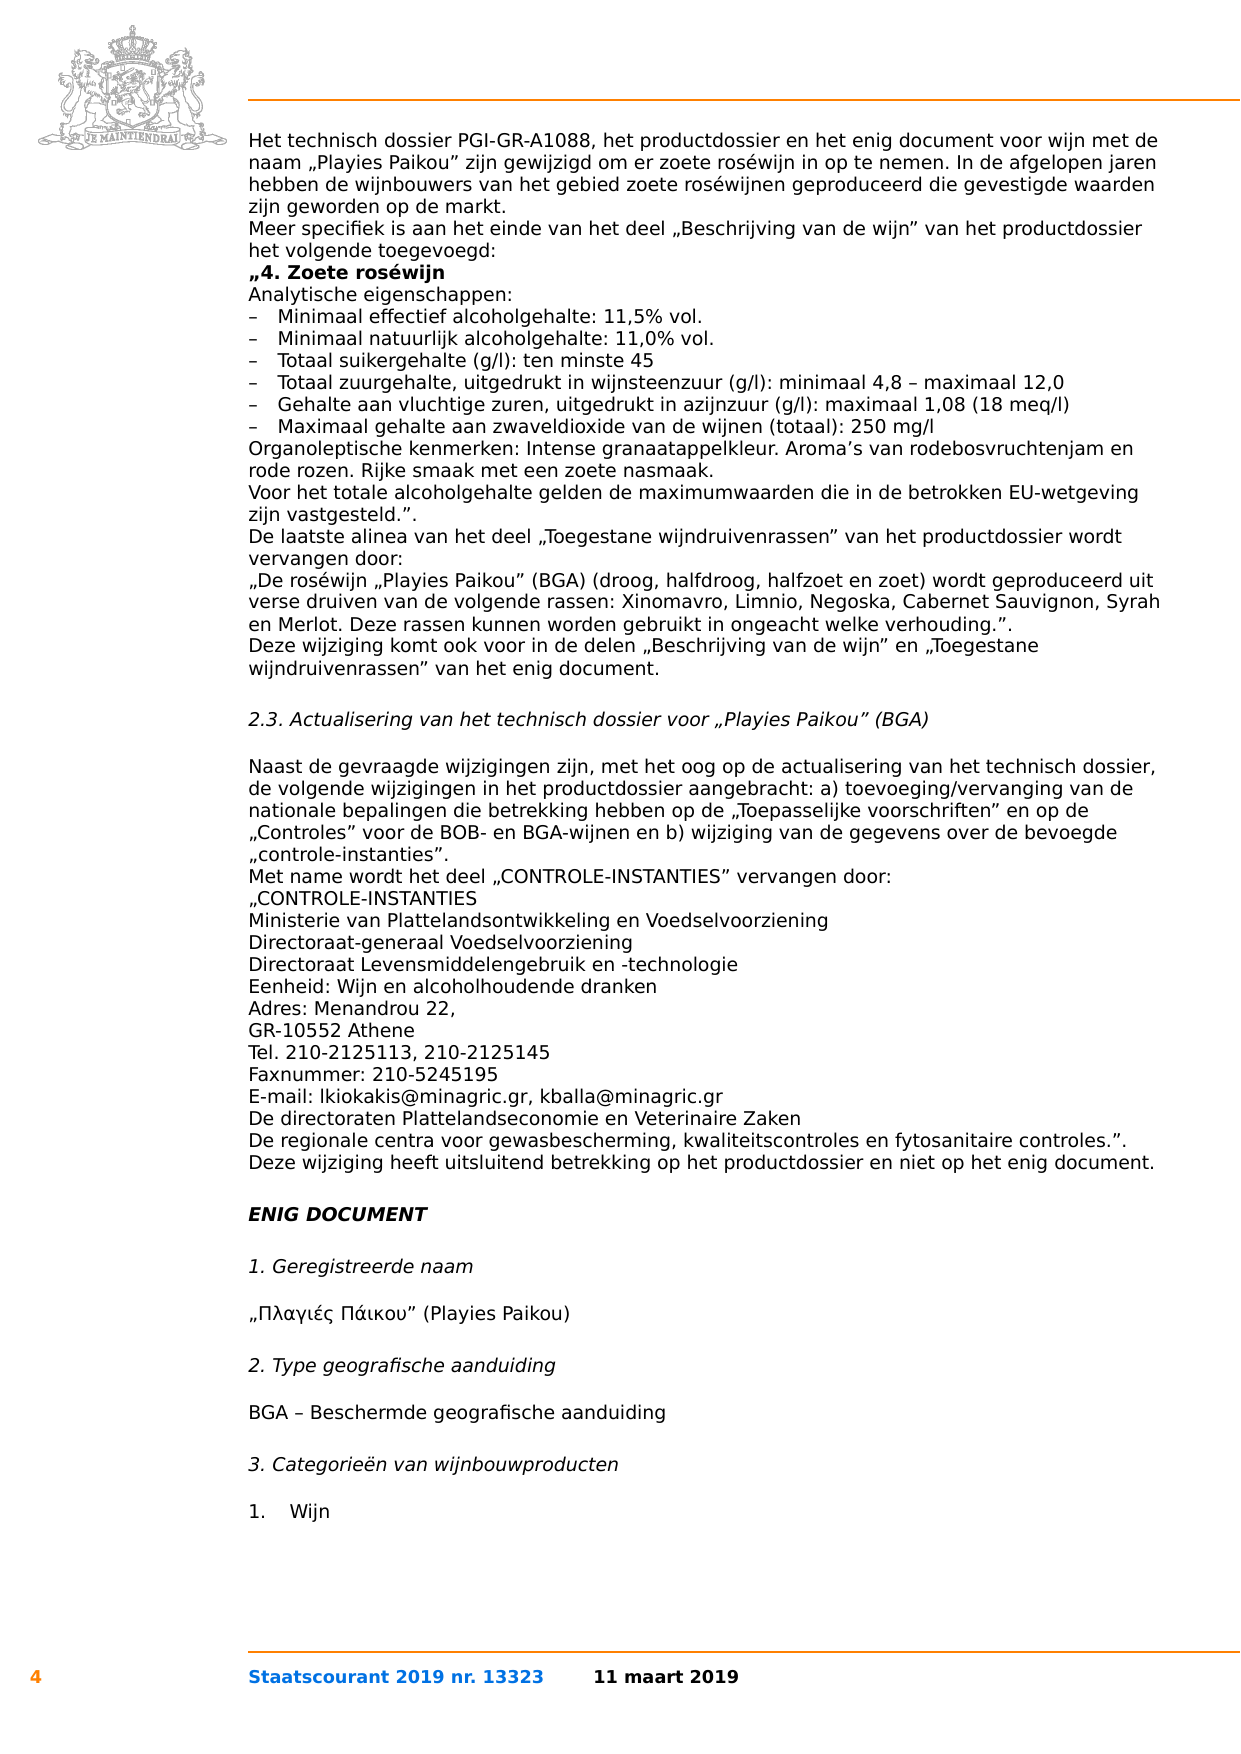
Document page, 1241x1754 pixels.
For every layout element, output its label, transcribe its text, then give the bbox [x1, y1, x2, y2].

text – Maximaal gehalte aan zwaveldioxide van de wijnen (totaal): 250 mg/l [248, 416, 1163, 438]
subtitle 1. Geregistreerde naam [248, 1256, 1163, 1278]
text Deze wijziging heeft uitsluitend betrekking op het productdossier en niet op het enig document. [248, 1152, 1163, 1174]
text „Πλαγιές Πάικου” (Playies Paikou) [248, 1303, 1163, 1325]
text Directoraat-generaal Voedselvoorziening [248, 932, 1163, 954]
text „4. Zoete roséwijn [248, 262, 1163, 284]
text E-mail: lkiokakis@minagric.gr, kballa@minagric.gr [248, 1086, 1163, 1108]
text Directoraat Levensmiddelengebruik en -technologie [248, 954, 1163, 976]
text Deze wijziging komt ook voor in de delen „Beschrijving van de wijn” en „Toegestane wijndruivenrassen” van het enig document. [248, 635, 1163, 679]
text – Minimaal effectief alcoholgehalte: 11,5% vol. [248, 306, 1163, 328]
text Voor het totale alcoholgehalte gelden de maximumwaarden die in de betrokken EU-wetgeving zijn vastgesteld.”. [248, 482, 1163, 526]
text Met name wordt het deel „CONTROLE-INSTANTIES” vervangen door: [248, 866, 1163, 888]
text Eenheid: Wijn en alcoholhoudende dranken [248, 976, 1163, 998]
text BGA – Beschermde geografische aanduiding [248, 1402, 1163, 1424]
text De laatste alinea van het deel „Toegestane wijndruivenrassen” van het productdossier wordt vervangen door: [248, 526, 1163, 569]
text GR-10552 Athene [248, 1020, 1163, 1042]
text „De roséwijn „Playies Paikou” (BGA) (droog, halfdroog, halfzoet en zoet) wordt geproduceerd uit verse druiven van de volgende rassen: Xinomavro, Limnio, Negoska, Cabernet Sauvignon, Syrah en Merlot. Deze rassen kunnen worden gebruikt in ongeacht welke verhouding.”. [248, 569, 1163, 635]
subtitle ENIG DOCUMENT [248, 1204, 1163, 1226]
text – Minimaal natuurlijk alcoholgehalte: 11,0% vol. [248, 328, 1163, 350]
text – Gehalte aan vluchtige zuren, uitgedrukt in azijnzuur (g/l): maximaal 1,08 (18 meq/l) [248, 394, 1163, 416]
text Naast de gevraagde wijzigingen zijn, met het oog op de actualisering van het technisch dossier, de volgende wijzigingen in het productdossier aangebracht: a) toevoeging/vervanging van de nationale bepalingen die betrekking hebben op de „Toepasselijke voorschriften” en op de „Controles” voor de BOB- en BGA-wijnen en b) wijziging van de gegevens over de bevoegde „controle-instanties”. [248, 756, 1163, 866]
text Analytische eigenschappen: [248, 284, 1163, 306]
text Organoleptische kenmerken: Intense granaatappelkleur. Aroma’s van rodebosvruchtenjam en rode rozen. Rijke smaak met een zoete nasmaak. [248, 438, 1163, 482]
picture [38, 25, 227, 150]
text Tel. 210-2125113, 210-2125145 [248, 1042, 1163, 1064]
text – Totaal suikergehalte (g/l): ten minste 45 [248, 350, 1163, 372]
text – Totaal zuurgehalte, uitgedrukt in wijnsteenzuur (g/l): minimaal 4,8 – maximaal 12,0 [248, 372, 1163, 394]
text De regionale centra voor gewasbescherming, kwaliteitscontroles en fytosanitaire controles.”. [248, 1130, 1163, 1152]
text 1. Wijn [248, 1501, 1163, 1523]
text „CONTROLE-INSTANTIES [248, 888, 1163, 910]
text Meer specifiek is aan het einde van het deel „Beschrijving van de wijn” van het productdossier het volgende toegevoegd: [248, 218, 1163, 262]
text Ministerie van Plattelandsontwikkeling en Voedselvoorziening [248, 910, 1163, 932]
subtitle 2. Type geografische aanduiding [248, 1355, 1163, 1377]
text Faxnummer: 210-5245195 [248, 1064, 1163, 1086]
subtitle 2.3. Actualisering van het technisch dossier voor „Playies Paikou” (BGA) [248, 709, 1163, 731]
text Het technisch dossier PGI-GR-A1088, het productdossier en het enig document voor wijn met de naam „Playies Paikou” zijn gewijzigd om er zoete roséwijn in op te nemen. In de afgelopen jaren hebben de wijnbouwers van het gebied zoete roséwijnen geproduceerd die gevestigde waarden zijn geworden op de markt. [248, 130, 1163, 218]
text De directoraten Plattelandseconomie en Veterinaire Zaken [248, 1108, 1163, 1130]
text Adres: Menandrou 22, [248, 998, 1163, 1020]
subtitle 3. Categorieën van wijnbouwproducten [248, 1454, 1163, 1476]
